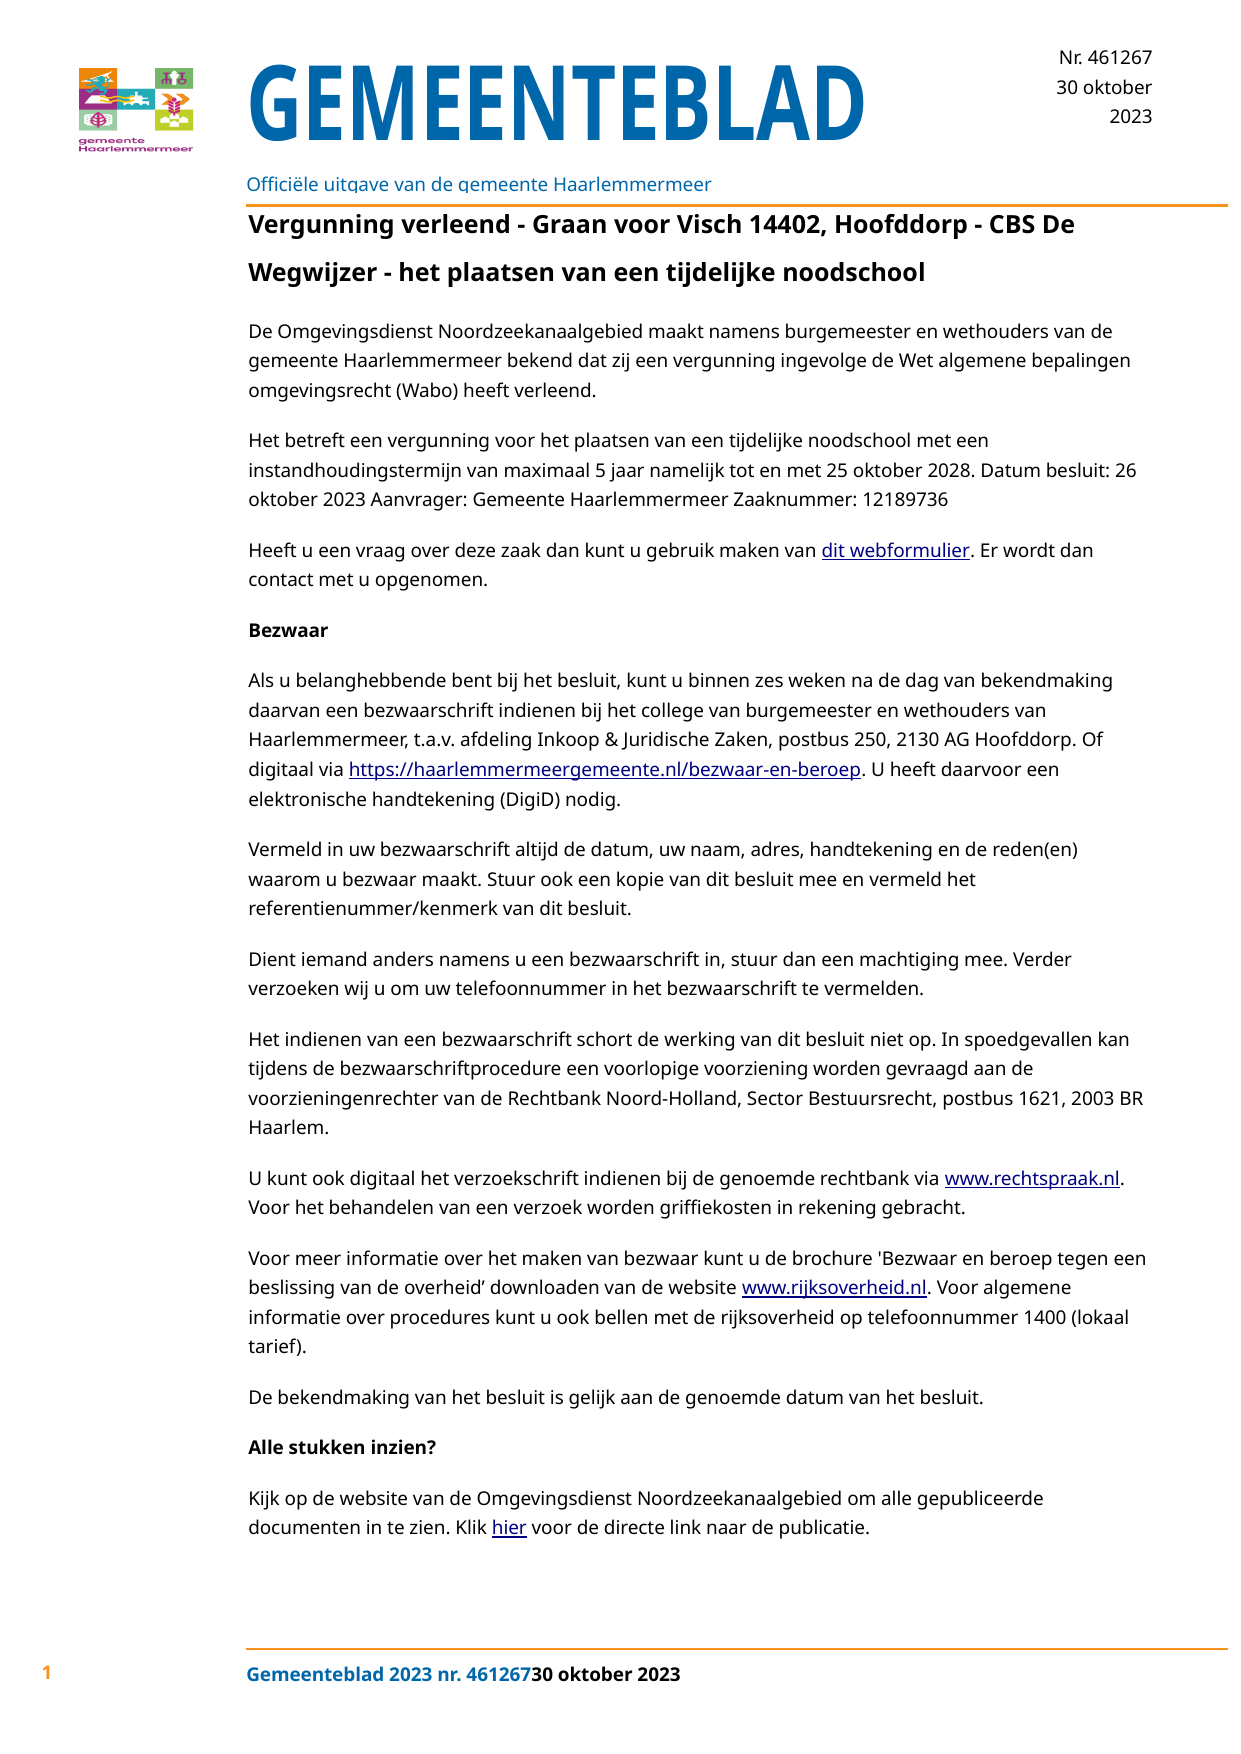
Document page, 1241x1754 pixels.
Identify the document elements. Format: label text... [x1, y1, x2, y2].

text Het indienen van een bezwaarschrift schort de werking van dit besluit niet op. In spoedgevallen kan tijdens de bezwaarschriftprocedure een voorlopige voorziening worden gevraagd aan de voorzieningenrechter van de Rechtbank Noord-Holland, Sector Bestuursrecht, postbus 1621, 2003 BR Haarlem. [248, 1026, 1152, 1140]
text Vermeld in uw bezwaarschrift altijd de datum, uw naam, adres, handtekening en de reden(en) waarom u bezwaar maakt. Stuur ook een kopie van dit besluit mee en vermeld het referentienummer/kenmerk van dit besluit. [248, 836, 1152, 921]
text De bekendmaking van het besluit is gelijk aan de genoemde datum van het besluit. [248, 1384, 1152, 1410]
text Dient iemand anders namens u een bezwaarschrift in, stuur dan een machtiging mee. Verder verzoeken wij u om uw telefoonnummer in het bezwaarschrift te vermelden. [248, 946, 1152, 1001]
text Het betreft een vergunning voor het plaatsen van een tijdelijke noodschool met een instandhoudingstermijn van maximaal 5 jaar namelijk tot en met 25 oktober 2028. Datum besluit: 26 oktober 2023 Aanvrager: Gemeente Haarlemmermeer Zaaknummer: 12189736 [248, 427, 1152, 512]
picture [41, 47, 231, 172]
text U kunt ook digitaal het verzoekschrift indienen bij de genoemde rechtbank via www.rechtspraak.nl. Voor het behandelen van een verzoek worden griffiekosten in rekening gebracht. [248, 1165, 1152, 1220]
text Vergunning verleend - Graan voor Visch 14402, Hoofddorp - CBS De Wegwijzer - het plaatsen van een tijdelijke noodschool [248, 207, 1152, 288]
text Voor meer informatie over het maken van bezwaar kunt u de brochure 'Bezwaar en beroep tegen een beslissing van de overheid’ downloaden van de website www.rijksoverheid.nl. Voor algemene informatie over procedures kunt u ook bellen met de rijksoverheid op telefoonnummer 1400 (lokaal tarief). [248, 1245, 1152, 1359]
text Bezwaar [248, 617, 1152, 643]
text Alle stukken inzien? [248, 1434, 1152, 1460]
text De Omgevingsdienst Noordzeekanaalgebied maakt namens burgemeester en wethouders van de gemeente Haarlemmermeer bekend dat zij een vergunning ingevolge de Wet algemene bepalingen omgevingsrecht (Wabo) heeft verleend. [248, 318, 1152, 403]
text Heeft u een vraag over deze zaak dan kunt u gebruik maken van dit webformulier. Er wordt dan contact met u opgenomen. [248, 537, 1152, 592]
text Als u belanghebbende bent bij het besluit, kunt u binnen zes weken na de dag van bekendmaking daarvan een bezwaarschrift indienen bij het college van burgemeester en wethouders van Haarlemmermeer, t.a.v. afdeling Inkoop & Juridische Zaken, postbus 250, 2130 AG Hoofddorp. Of digitaal via https://haarlemmermeergemeente.nl/bezwaar-en-beroep. U heeft daarvoor een elektronische handtekening (DigiD) nodig. [248, 667, 1152, 812]
text Kijk op de website van de Omgevingsdienst Noordzeekanaalgebied om alle gepubliceerde documenten in te zien. Klik hier voor de directe link naar de publicatie. [248, 1485, 1152, 1540]
